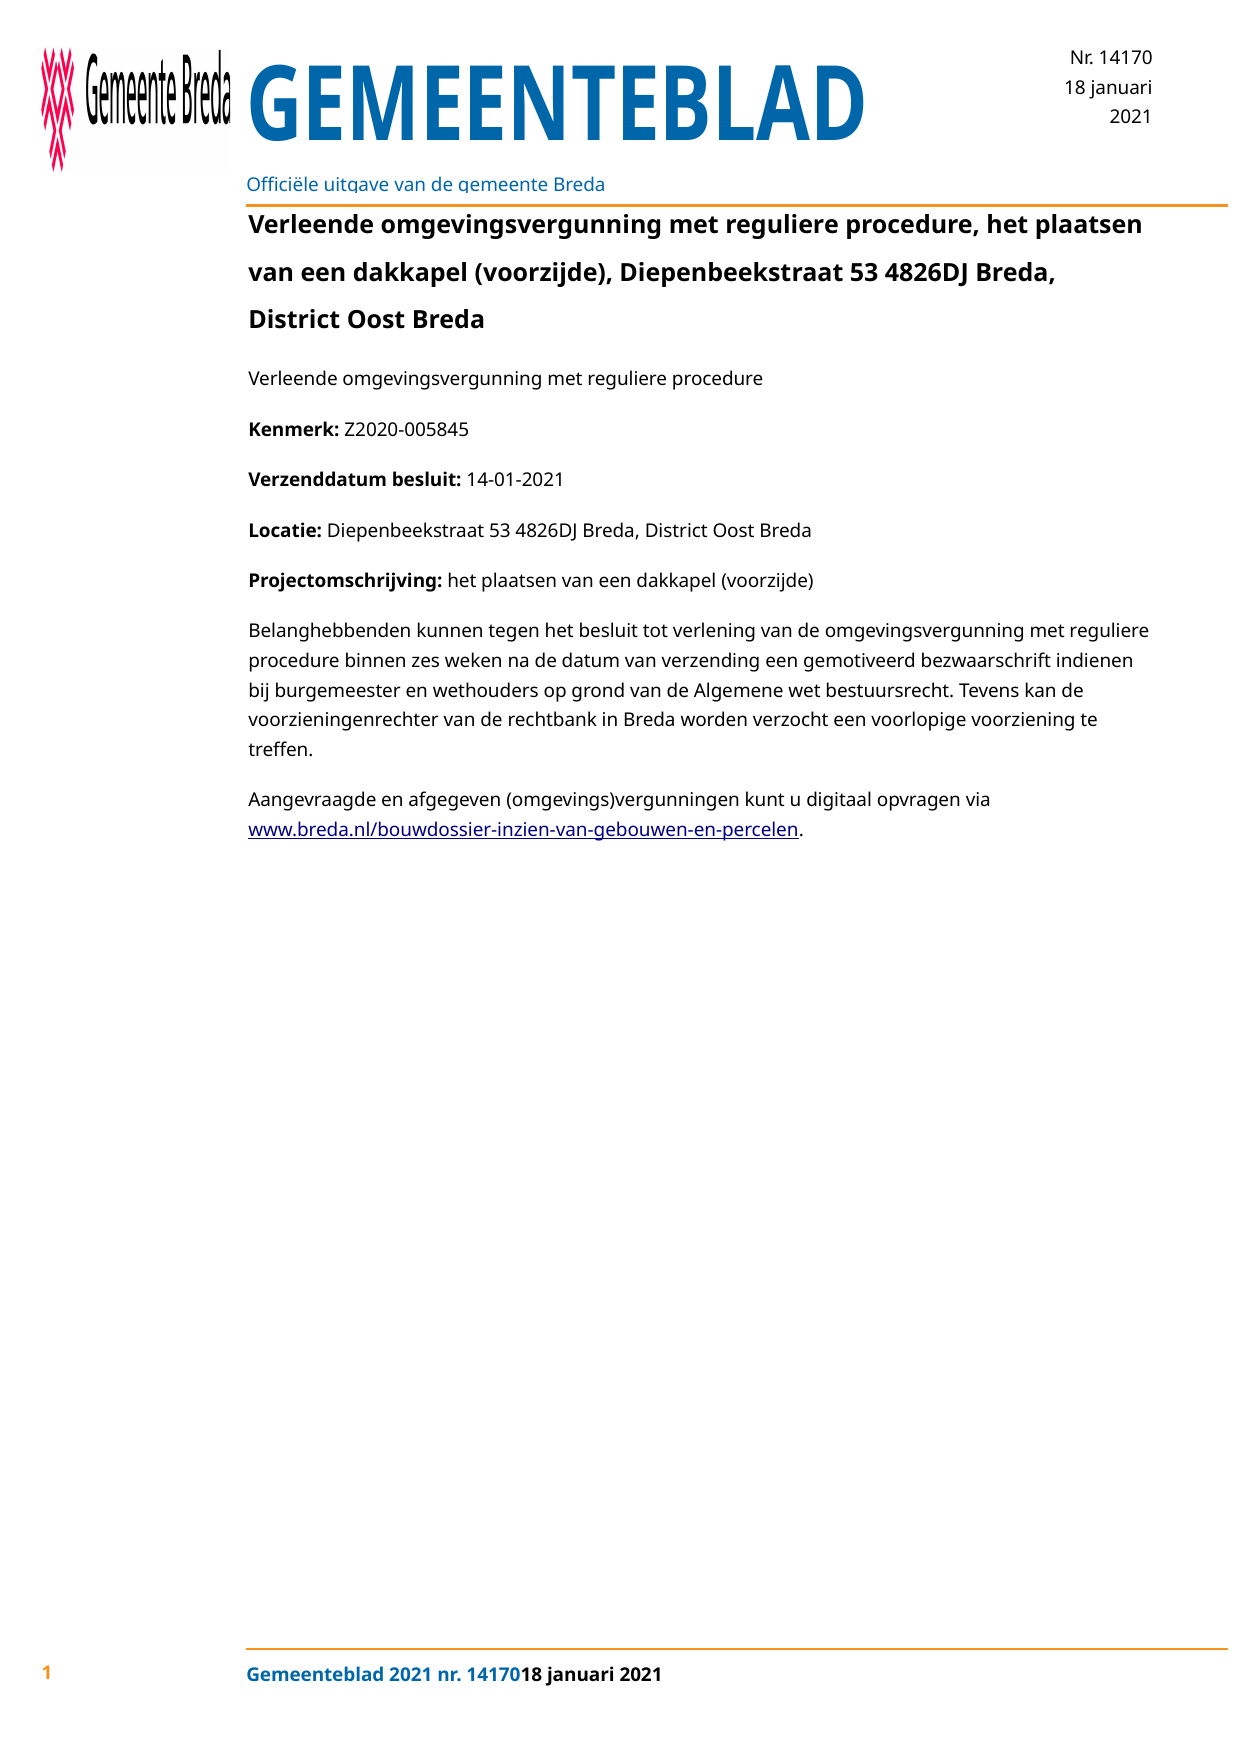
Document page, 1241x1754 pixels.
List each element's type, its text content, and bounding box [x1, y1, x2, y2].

text Locatie: Diepenbeekstraat 53 4826DJ Breda, District Oost Breda [248, 517, 1152, 542]
text Kenmerk: Z2020-005845 [248, 416, 1152, 442]
text Verzenddatum besluit: 14-01-2021 [248, 466, 1152, 492]
text Verleende omgevingsvergunning met reguliere procedure, het plaatsen van een dakkapel (voorzijde), Diepenbeekstraat 53 4826DJ Breda, District Oost Breda [248, 207, 1152, 336]
text Projectomschrijving: het plaatsen van een dakkapel (voorzijde) [248, 567, 1152, 593]
picture [41, 47, 231, 172]
text Verleende omgevingsvergunning met reguliere procedure [248, 366, 1152, 391]
text Aangevraagde en afgegeven (omgevings)vergunningen kunt u digitaal opvragen via www.breda.nl/bouwdossier-inzien-van-gebouwen-en-percelen. [248, 786, 1152, 842]
text Belanghebbenden kunnen tegen het besluit tot verlening van de omgevingsvergunning met reguliere procedure binnen zes weken na de datum van verzending een gemotiveerd bezwaarschrift indienen bij burgemeester en wethouders op grond van de Algemene wet bestuursrecht. Tevens kan de voorzieningenrechter van de rechtbank in Breda worden verzocht een voorlopige voorziening te treffen. [248, 618, 1152, 762]
